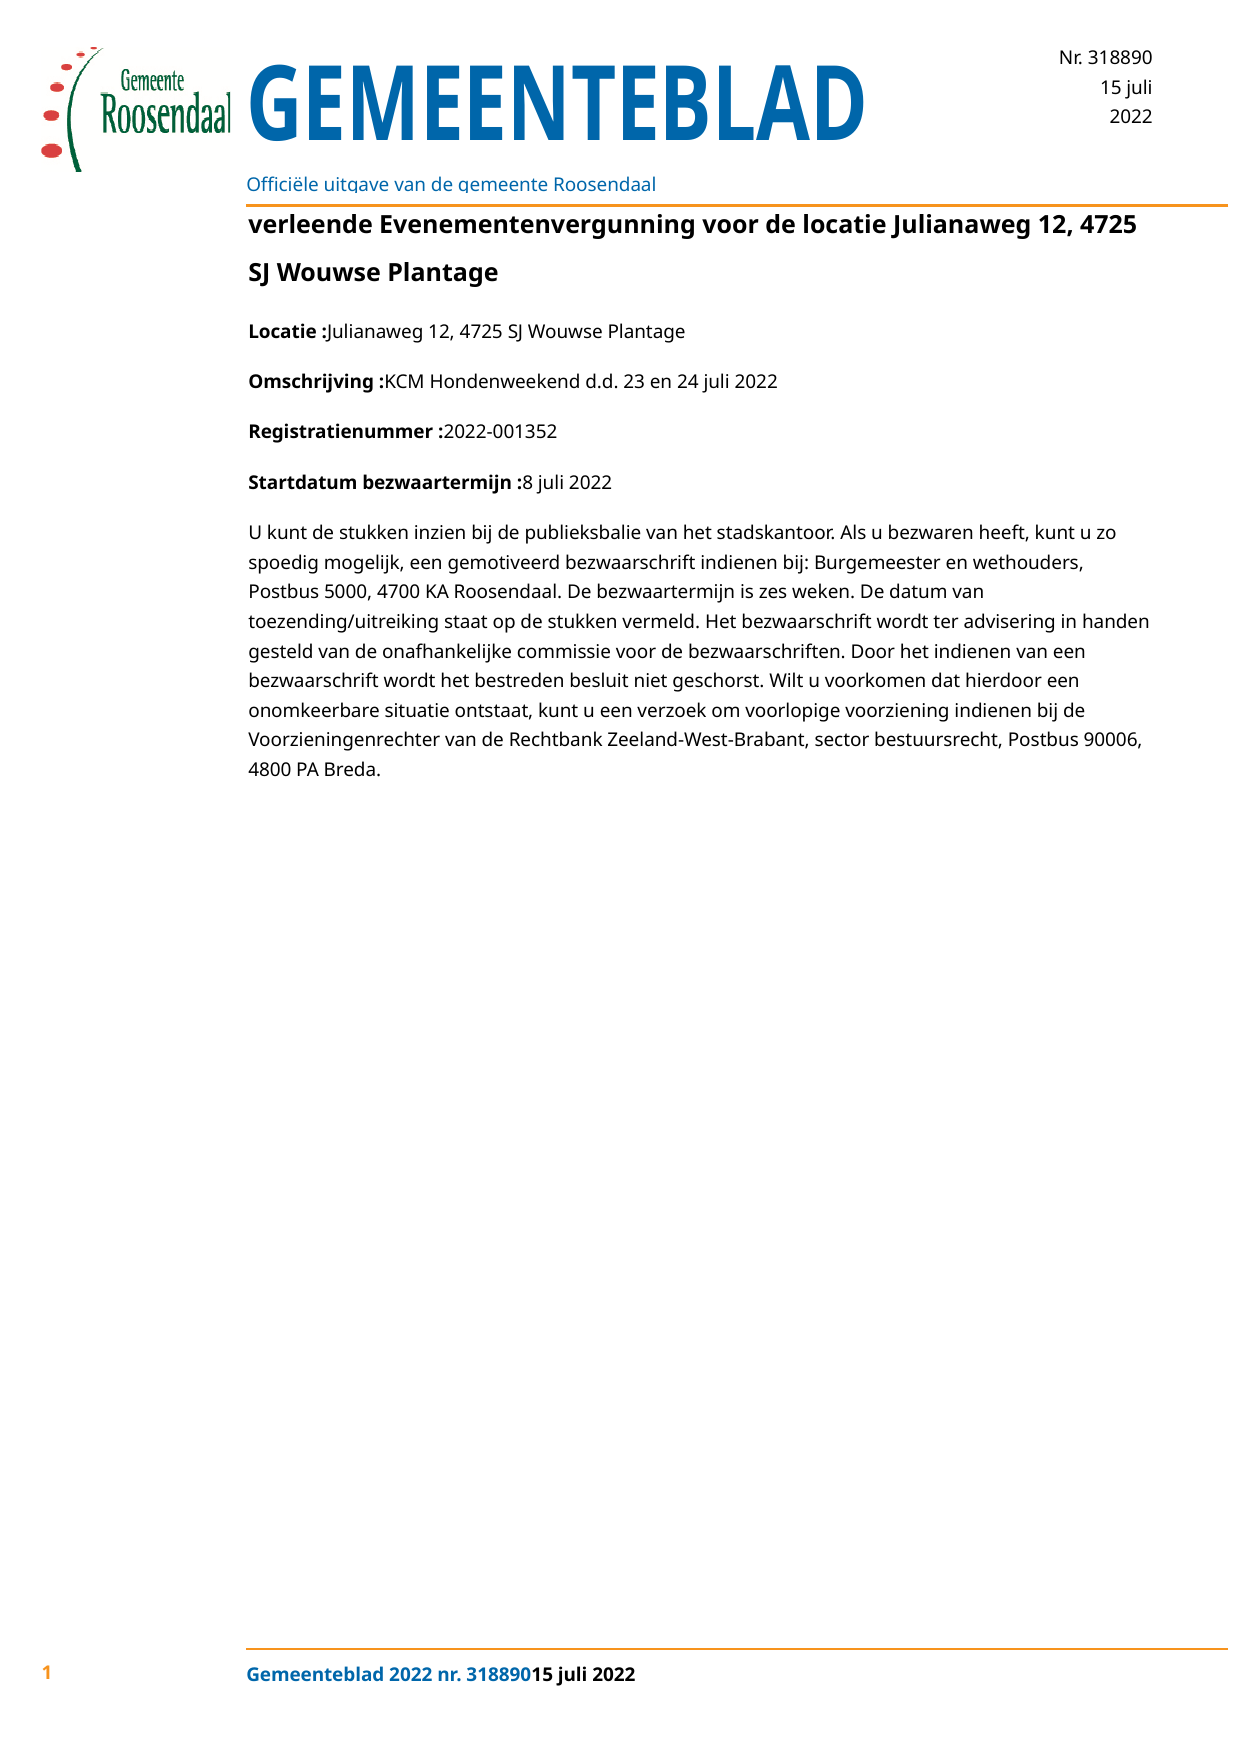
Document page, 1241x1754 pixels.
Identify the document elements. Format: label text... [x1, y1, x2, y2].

text Locatie :Julianaweg 12, 4725 SJ Wouwse Plantage [248, 318, 1152, 344]
text Startdatum bezwaartermijn :8 juli 2022 [248, 469, 1152, 495]
text Registratienummer :2022-001352 [248, 419, 1152, 444]
text verleende Evenementenvergunning voor de locatie Julianaweg 12, 4725 SJ Wouwse Plantage [248, 207, 1152, 288]
text U kunt de stukken inzien bij de publieksbalie van het stadskantoor. Als u bezwaren heeft, kunt u zo spoedig mogelijk, een gemotiveerd bezwaarschrift indienen bij: Burgemeester en wethouders, Postbus 5000, 4700 KA Roosendaal. De bezwaartermijn is zes weken. De datum van toezending/uitreiking staat op de stukken vermeld. Het bezwaarschrift wordt ter advisering in handen gesteld van de onafhankelijke commissie voor de bezwaarschriften. Door het indienen van een bezwaarschrift wordt het bestreden besluit niet geschorst. Wilt u voorkomen dat hierdoor een onomkeerbare situatie ontstaat, kunt u een verzoek om voorlopige voorziening indienen bij de Voorzieningenrechter van de Rechtbank Zeeland-West-Brabant, sector bestuursrecht, Postbus 90006, 4800 PA Breda. [248, 519, 1152, 782]
picture [41, 47, 231, 172]
text Omschrijving :KCM Hondenweekend d.d. 23 en 24 juli 2022 [248, 368, 1152, 394]
